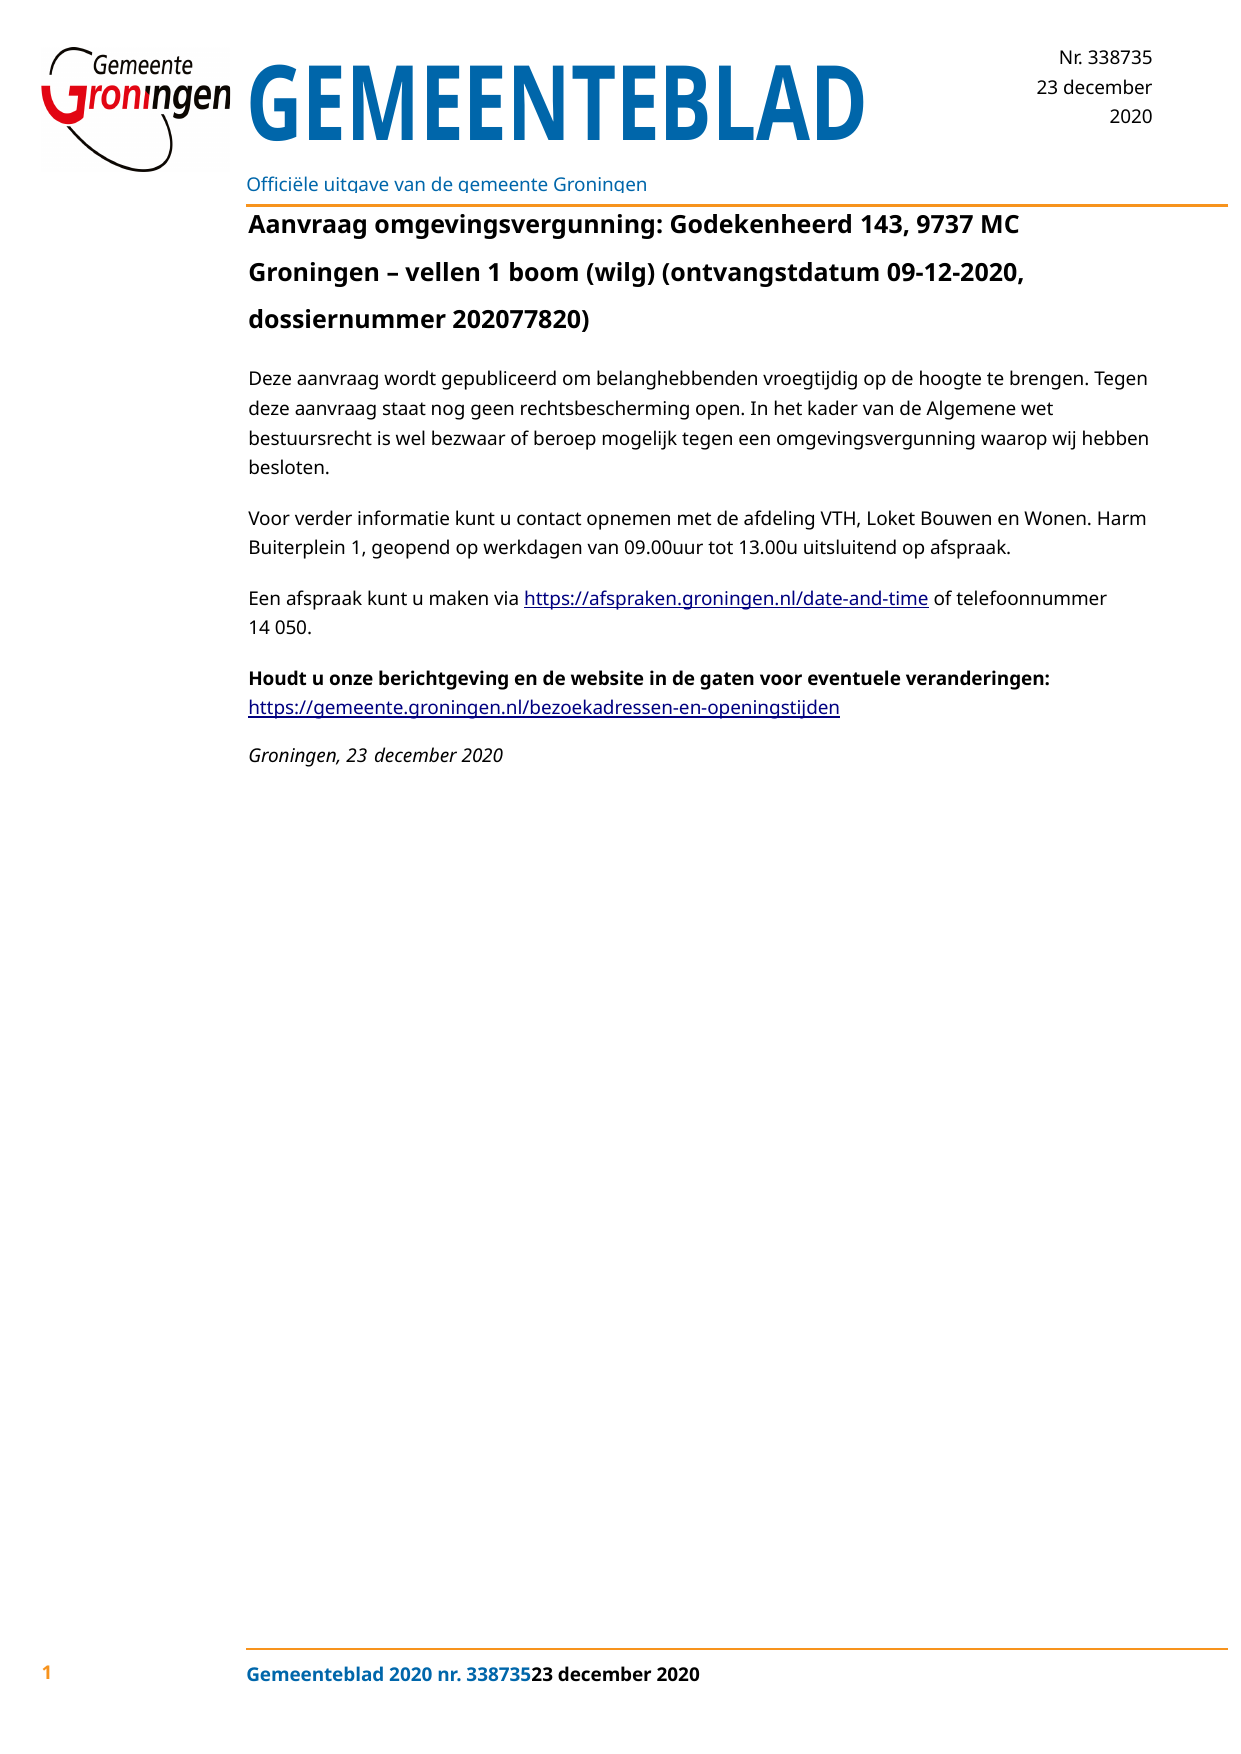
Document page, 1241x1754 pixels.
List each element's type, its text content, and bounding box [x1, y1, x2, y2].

picture [41, 47, 231, 172]
text Houdt u onze berichtgeving en de website in de gaten voor eventuele veranderingen: https://gemeente.groningen.nl/bezoekadressen-en-openingstijden [248, 665, 1152, 720]
text Aanvraag omgevingsvergunning: Godekenheerd 143, 9737 MC Groningen – vellen 1 boom (wilg) (ontvangstdatum 09-12-2020, dossiernummer 202077820) [248, 207, 1152, 336]
text Groningen, 23 december 2020 [248, 742, 1152, 768]
text Voor verder informatie kunt u contact opnemen met de afdeling VTH, Loket Bouwen en Wonen. Harm Buiterplein 1, geopend op werkdagen van 09.00uur tot 13.00u uitsluitend op afspraak. [248, 505, 1152, 560]
text Een afspraak kunt u maken via https://afspraken.groningen.nl/date-and-time of telefoonnummer 14 050. [248, 585, 1152, 640]
text Deze aanvraag wordt gepubliceerd om belanghebbenden vroegtijdig op de hoogte te brengen. Tegen deze aanvraag staat nog geen rechtsbescherming open. In het kader van de Algemene wet bestuursrecht is wel bezwaar of beroep mogelijk tegen een omgevingsvergunning waarop wij hebben besloten. [248, 366, 1152, 480]
